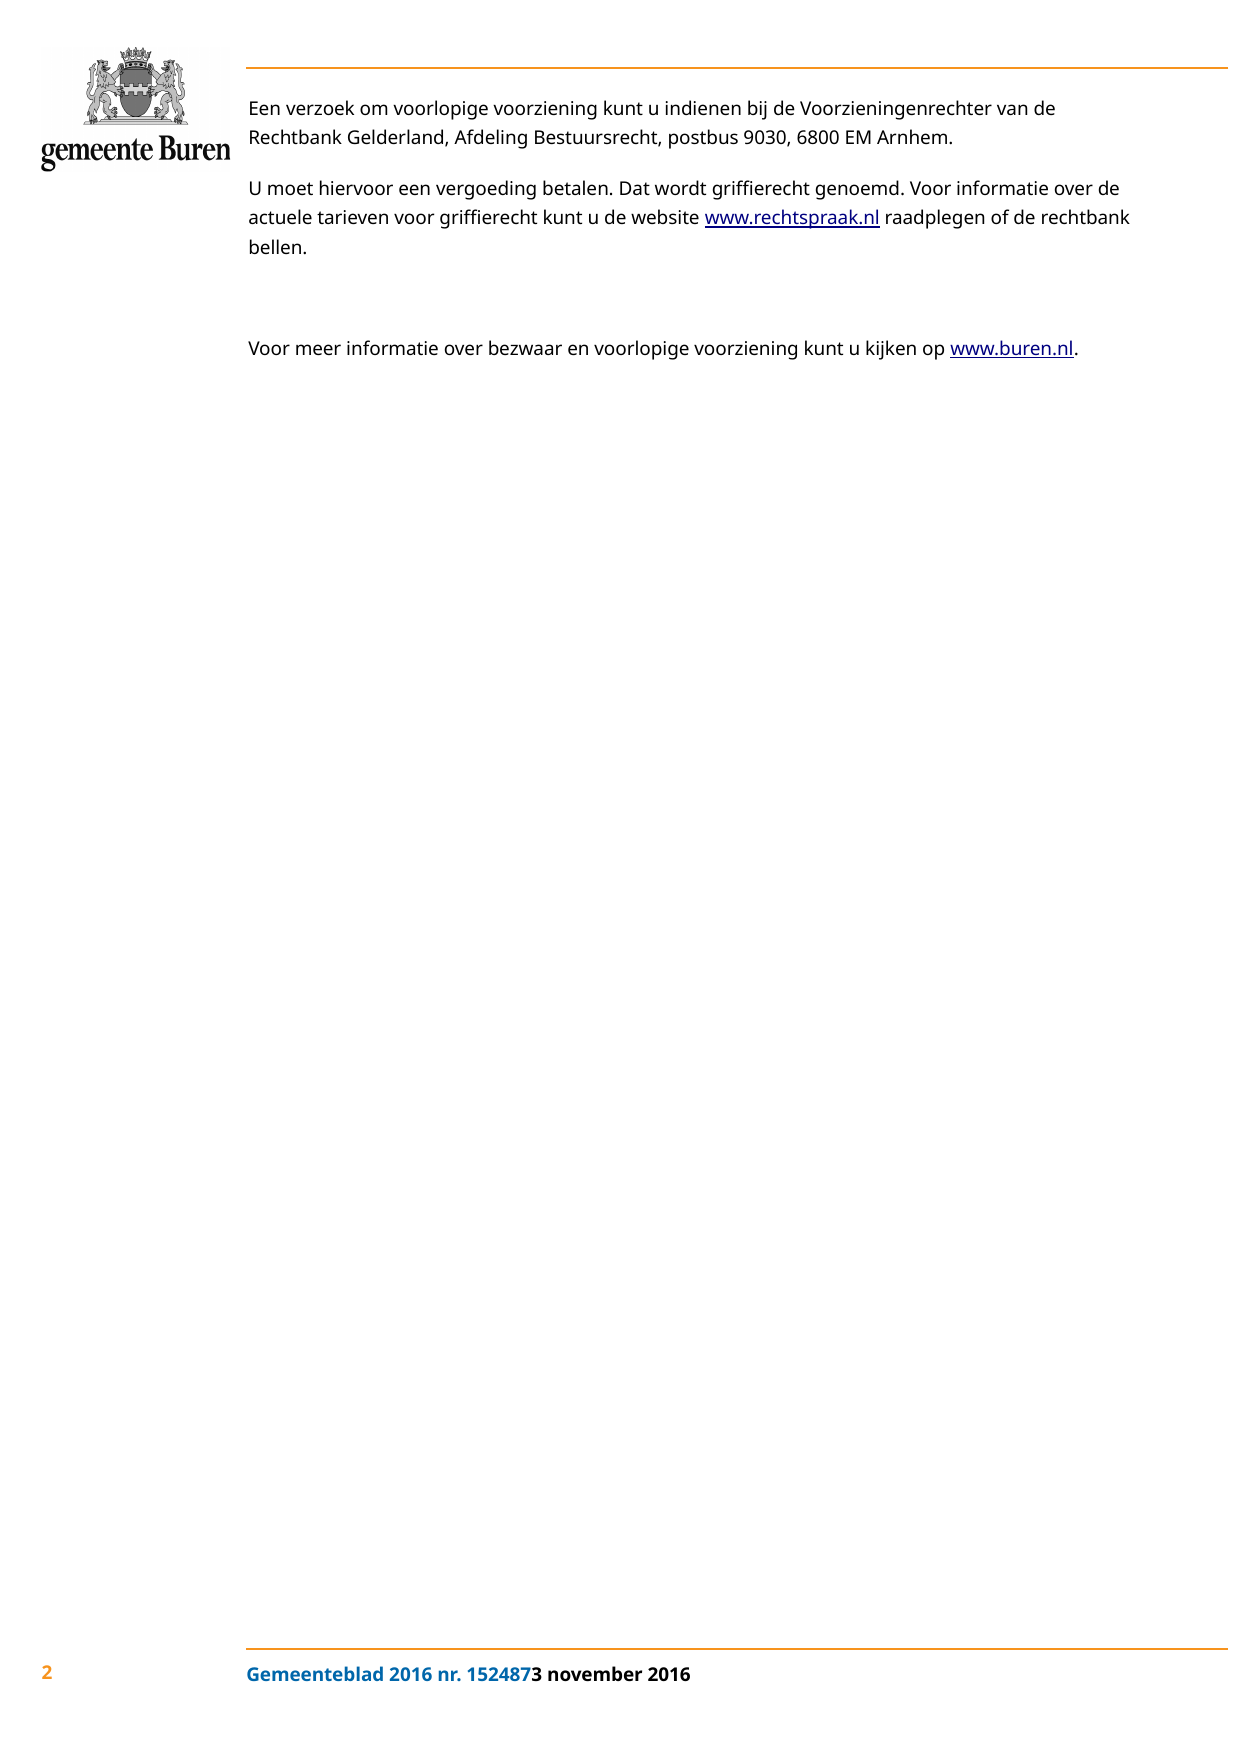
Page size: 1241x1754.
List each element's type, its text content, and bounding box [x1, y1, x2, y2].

text Voor meer informatie over bezwaar en voorlopige voorziening kunt u kijken op www.buren.nl. [248, 335, 1152, 361]
text Een verzoek om voorlopige voorziening kunt u indienen bij de Voorzieningenrechter van de Rechtbank Gelderland, Afdeling Bestuursrecht, postbus 9030, 6800 EM Arnhem. [248, 95, 1152, 150]
picture [41, 47, 231, 172]
text U moet hiervoor een vergoeding betalen. Dat wordt griffierecht genoemd. Voor informatie over de actuele tarieven voor griffierecht kunt u de website www.rechtspraak.nl raadplegen of de rechtbank bellen. [248, 175, 1152, 260]
